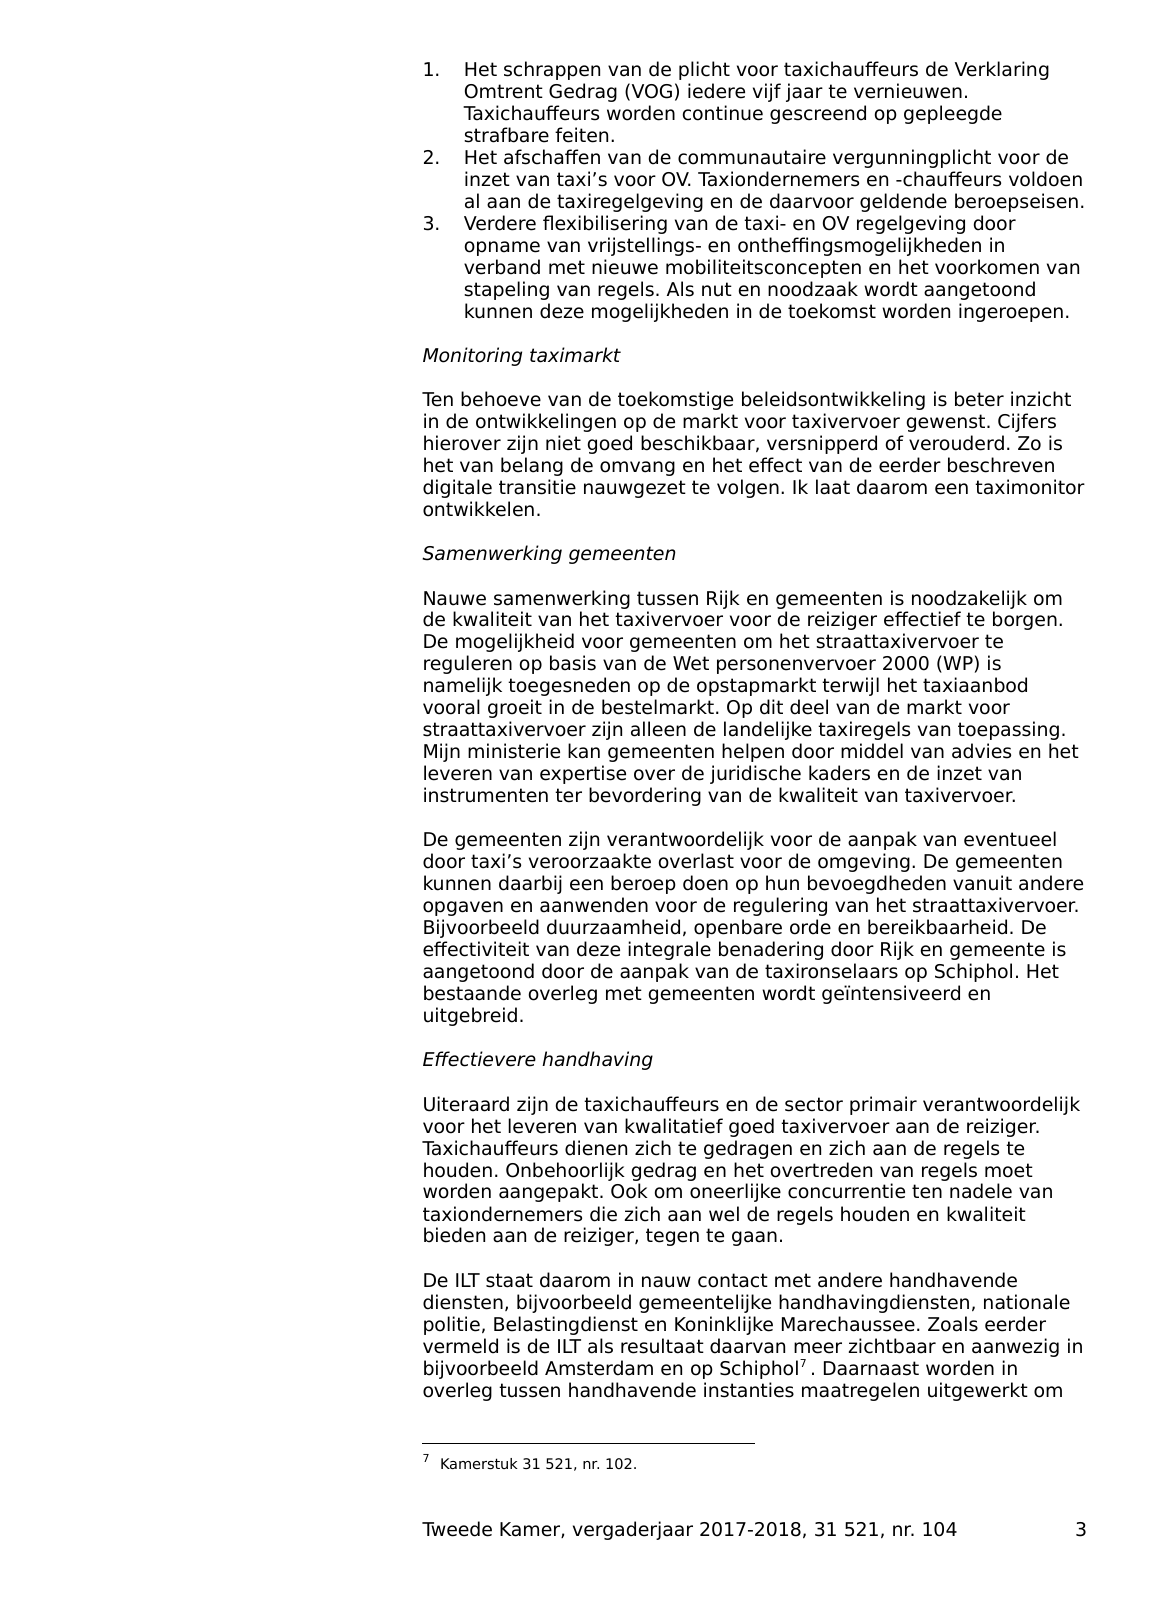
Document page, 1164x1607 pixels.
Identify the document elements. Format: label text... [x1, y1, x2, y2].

text 3. Verdere flexibilisering van de taxi- en OV regelgeving door opname van vrijstellings- en ontheffingsmogelijkheden in verband met nieuwe mobiliteitsconcepten en het voorkomen van stapeling van regels. Als nut en noodzaak wordt aangetoond kunnen deze mogelijkheden in de toekomst worden ingeroepen. [422, 213, 1087, 323]
subtitle Monitoring taximarkt [422, 345, 1087, 367]
text Ten behoeve van de toekomstige beleidsontwikkeling is beter inzicht in de ontwikkelingen op de markt voor taxivervoer gewenst. Cijfers hierover zijn niet goed beschikbaar, versnipperd of verouderd. Zo is het van belang de omvang en het effect van de eerder beschreven digitale transitie nauwgezet te volgen. Ik laat daarom een taximonitor ontwikkelen. [422, 389, 1087, 521]
subtitle Samenwerking gemeenten [422, 543, 1087, 565]
text Uiteraard zijn de taxichauffeurs en de sector primair verantwoordelijk voor het leveren van kwalitatief goed taxivervoer aan de reiziger. Taxichauffeurs dienen zich te gedragen en zich aan de regels te houden. Onbehoorlijk gedrag en het overtreden van regels moet worden aangepakt. Ook om oneerlijke concurrentie ten nadele van taxiondernemers die zich aan wel de regels houden en kwaliteit bieden aan de reiziger, tegen te gaan. [422, 1093, 1087, 1247]
text Kamerstuk 31 521, nr. 102. [422, 1452, 1087, 1474]
text Nauwe samenwerking tussen Rijk en gemeenten is noodzakelijk om de kwaliteit van het taxivervoer voor de reiziger effectief te borgen. De mogelijkheid voor gemeenten om het straattaxivervoer te reguleren op basis van de Wet personenvervoer 2000 (WP) is namelijk toegesneden op de opstapmarkt terwijl het taxiaanbod vooral groeit in de bestelmarkt. Op dit deel van de markt voor straattaxivervoer zijn alleen de landelijke taxiregels van toepassing. Mijn ministerie kan gemeenten helpen door middel van advies en het leveren van expertise over de juridische kaders en de inzet van instrumenten ter bevordering van de kwaliteit van taxivervoer. [422, 587, 1087, 807]
text 2. Het afschaffen van de communautaire vergunningplicht voor de inzet van taxi’s voor OV. Taxiondernemers en -chauffeurs voldoen al aan de taxiregelgeving en de daarvoor geldende beroepseisen. [422, 147, 1087, 213]
text 1. Het schrappen van de plicht voor taxichauffeurs de Verklaring Omtrent Gedrag (VOG) iedere vijf jaar te vernieuwen. Taxichauffeurs worden continue gescreend op gepleegde strafbare feiten. [422, 59, 1087, 147]
subtitle Effectievere handhaving [422, 1049, 1087, 1071]
text De gemeenten zijn verantwoordelijk voor de aanpak van eventueel door taxi’s veroorzaakte overlast voor de omgeving. De gemeenten kunnen daarbij een beroep doen op hun bevoegdheden vanuit andere opgaven en aanwenden voor de regulering van het straattaxivervoer. Bijvoorbeeld duurzaamheid, openbare orde en bereikbaarheid. De effectiviteit van deze integrale benadering door Rijk en gemeente is aangetoond door de aanpak van de taxironselaars op Schiphol. Het bestaande overleg met gemeenten wordt geïntensiveerd en uitgebreid. [422, 829, 1087, 1027]
text De ILT staat daarom in nauw contact met andere handhavende diensten, bijvoorbeeld gemeentelijke handhavingdiensten, nationale politie, Belastingdienst en Koninklijke Marechaussee. Zoals eerder vermeld is de ILT als resultaat daarvan meer zichtbaar en aanwezig in bijvoorbeeld Amsterdam en op Schiphol. Daarnaast worden in overleg tussen handhavende instanties maatregelen uitgewerkt om [422, 1269, 1087, 1401]
